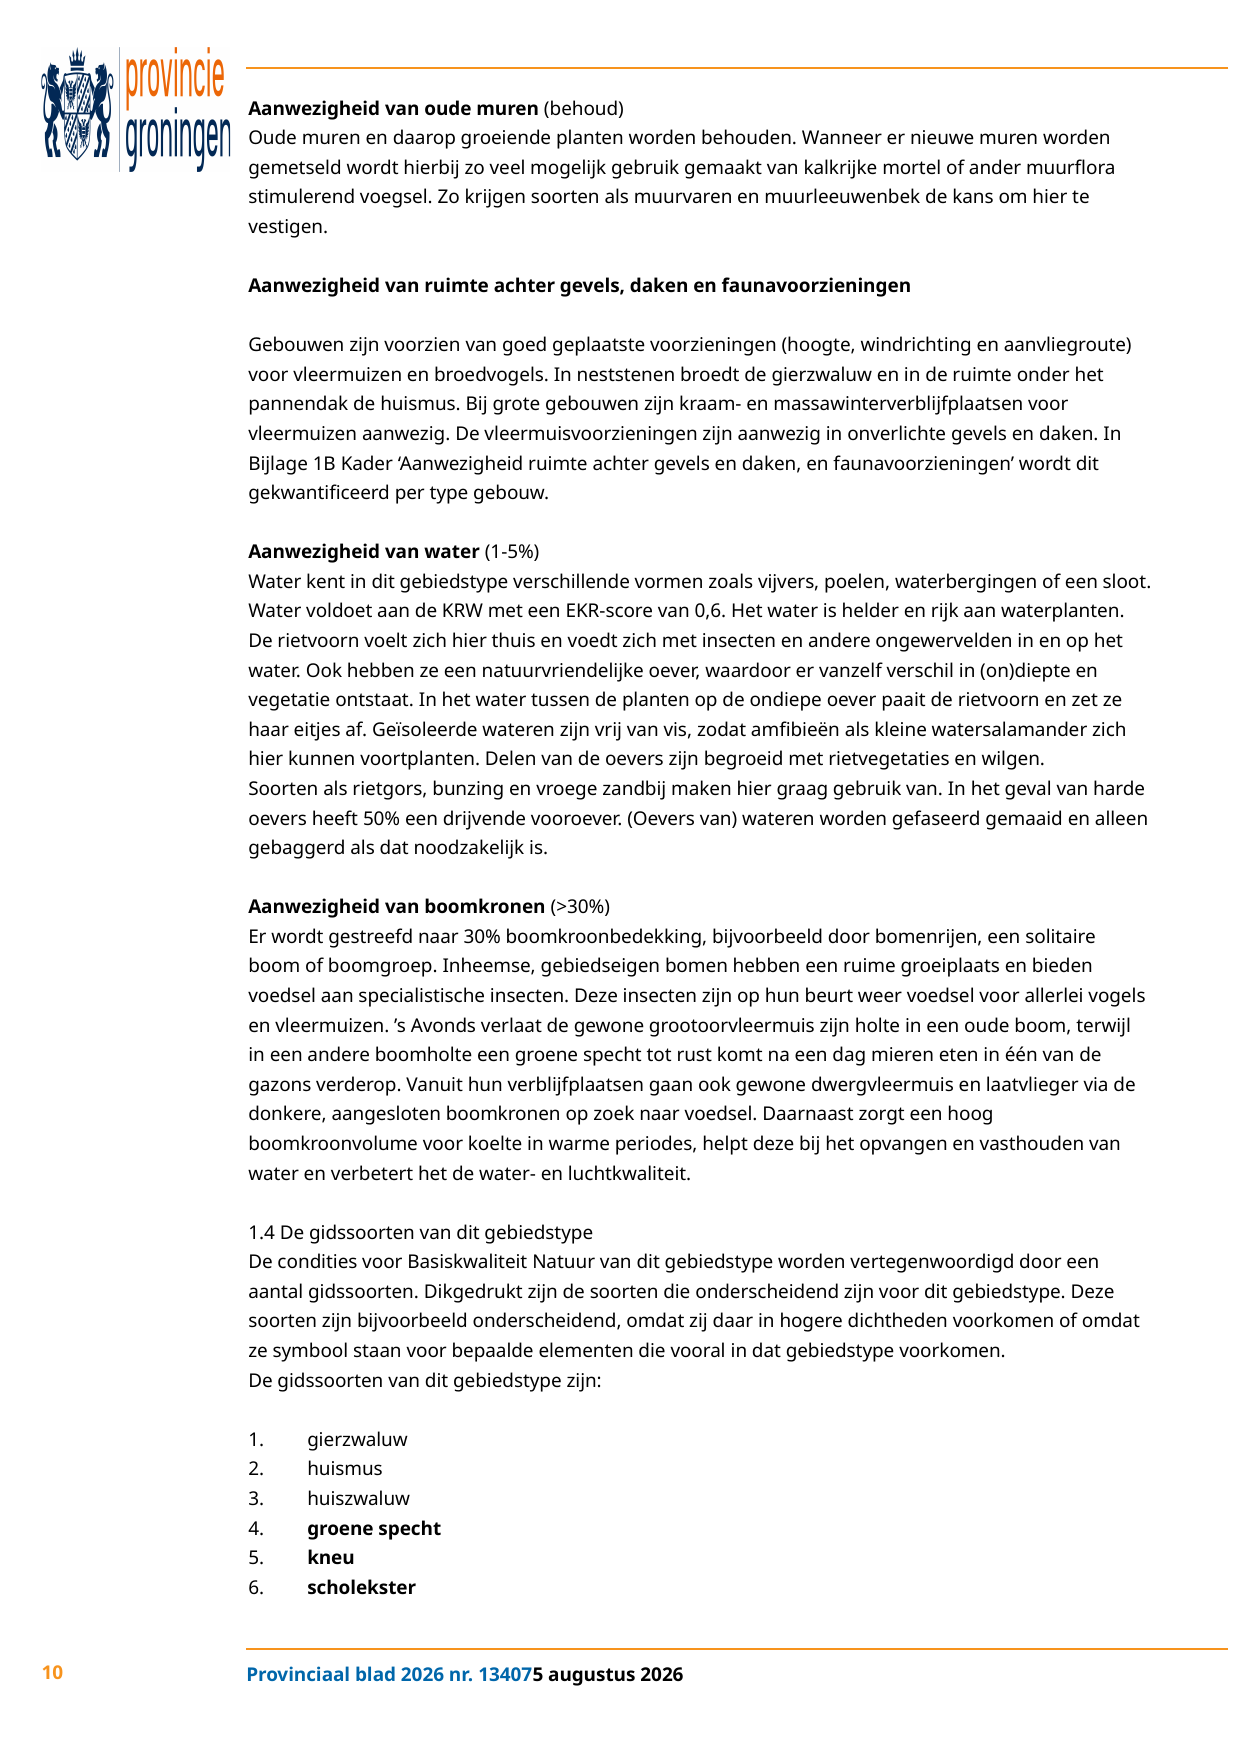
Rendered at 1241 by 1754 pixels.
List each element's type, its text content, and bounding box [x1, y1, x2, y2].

list gierzwaluw [248, 1426, 1152, 1452]
list groene specht [248, 1515, 1152, 1541]
text 1.4 De gidssoorten van dit gebiedstype [248, 1219, 1152, 1245]
list kneu [248, 1544, 1152, 1570]
list huiszwaluw [248, 1485, 1152, 1511]
text Water kent in dit gebiedstype verschillende vormen zoals vijvers, poelen, waterbergingen of een sloot. Water voldoet aan de KRW met een EKR-score van 0,6. Het water is helder en rijk aan waterplanten. De rietvoorn voelt zich hier thuis en voedt zich met insecten en andere ongewervelden in en op het water. Ook hebben ze een natuurvriendelijke oever, waardoor er vanzelf verschil in (on)diepte en vegetatie ontstaat. In het water tussen de planten op de ondiepe oever paait de rietvoorn en zet ze haar eitjes af. Geïsoleerde wateren zijn vrij van vis, zodat amfibieën als kleine watersalamander zich hier kunnen voortplanten. Delen van de oevers zijn begroeid met rietvegetaties en wilgen. [248, 568, 1152, 771]
text Aanwezigheid van water (1-5%) [248, 538, 1152, 564]
list scholekster [248, 1574, 1152, 1600]
picture [41, 47, 231, 172]
text De condities voor Basiskwaliteit Natuur van dit gebiedstype worden vertegenwoordigd door een aantal gidssoorten. Dikgedrukt zijn de soorten die onderscheidend zijn voor dit gebiedstype. Deze soorten zijn bijvoorbeeld onderscheidend, omdat zij daar in hogere dichtheden voorkomen of omdat ze symbool staan voor bepaalde elementen die vooral in dat gebiedstype voorkomen. [248, 1248, 1152, 1363]
text Aanwezigheid van oude muren (behoud) [248, 95, 1152, 121]
list huismus [248, 1456, 1152, 1481]
text Soorten als rietgors, bunzing en vroege zandbij maken hier graag gebruik van. In het geval van harde oevers heeft 50% een drijvende vooroever. (Oevers van) wateren worden gefaseerd gemaaid en alleen gebaggerd als dat noodzakelijk is. [248, 775, 1152, 860]
text Aanwezigheid van boomkronen (>30%) [248, 893, 1152, 919]
text Er wordt gestreefd naar 30% boomkroonbedekking, bijvoorbeeld door bomenrijen, een solitaire boom of boomgroep. Inheemse, gebiedseigen bomen hebben een ruime groeiplaats en bieden voedsel aan specialistische insecten. Deze insecten zijn op hun beurt weer voedsel voor allerlei vogels en vleermuizen. ’s Avonds verlaat de gewone grootoorvleermuis zijn holte in een oude boom, terwijl in een andere boomholte een groene specht tot rust komt na een dag mieren eten in één van de gazons verderop. Vanuit hun verblijfplaatsen gaan ook gewone dwergvleermuis en laatvlieger via de donkere, aangesloten boomkronen op zoek naar voedsel. Daarnaast zorgt een hoog boomkroonvolume voor koelte in warme periodes, helpt deze bij het opvangen en vasthouden van water en verbetert het de water- en luchtkwaliteit. [248, 923, 1152, 1186]
text De gidssoorten van dit gebiedstype zijn: [248, 1367, 1152, 1393]
text Gebouwen zijn voorzien van goed geplaatste voorzieningen (hoogte, windrichting en aanvliegroute) voor vleermuizen en broedvogels. In neststenen broedt de gierzwaluw en in de ruimte onder het pannendak de huismus. Bij grote gebouwen zijn kraam- en massawinterverblijfplaatsen voor vleermuizen aanwezig. De vleermuisvoorzieningen zijn aanwezig in onverlichte gevels en daken. In Bijlage 1B Kader ‘Aanwezigheid ruimte achter gevels en daken, en faunavoorzieningen’ wordt dit gekwantificeerd per type gebouw. [248, 331, 1152, 505]
text Oude muren en daarop groeiende planten worden behouden. Wanneer er nieuwe muren worden gemetseld wordt hierbij zo veel mogelijk gebruik gemaakt van kalkrijke mortel of ander muurflora stimulerend voegsel. Zo krijgen soorten als muurvaren en muurleeuwenbek de kans om hier te vestigen. [248, 124, 1152, 239]
text Aanwezigheid van ruimte achter gevels, daken en faunavoorzieningen [248, 272, 1152, 298]
